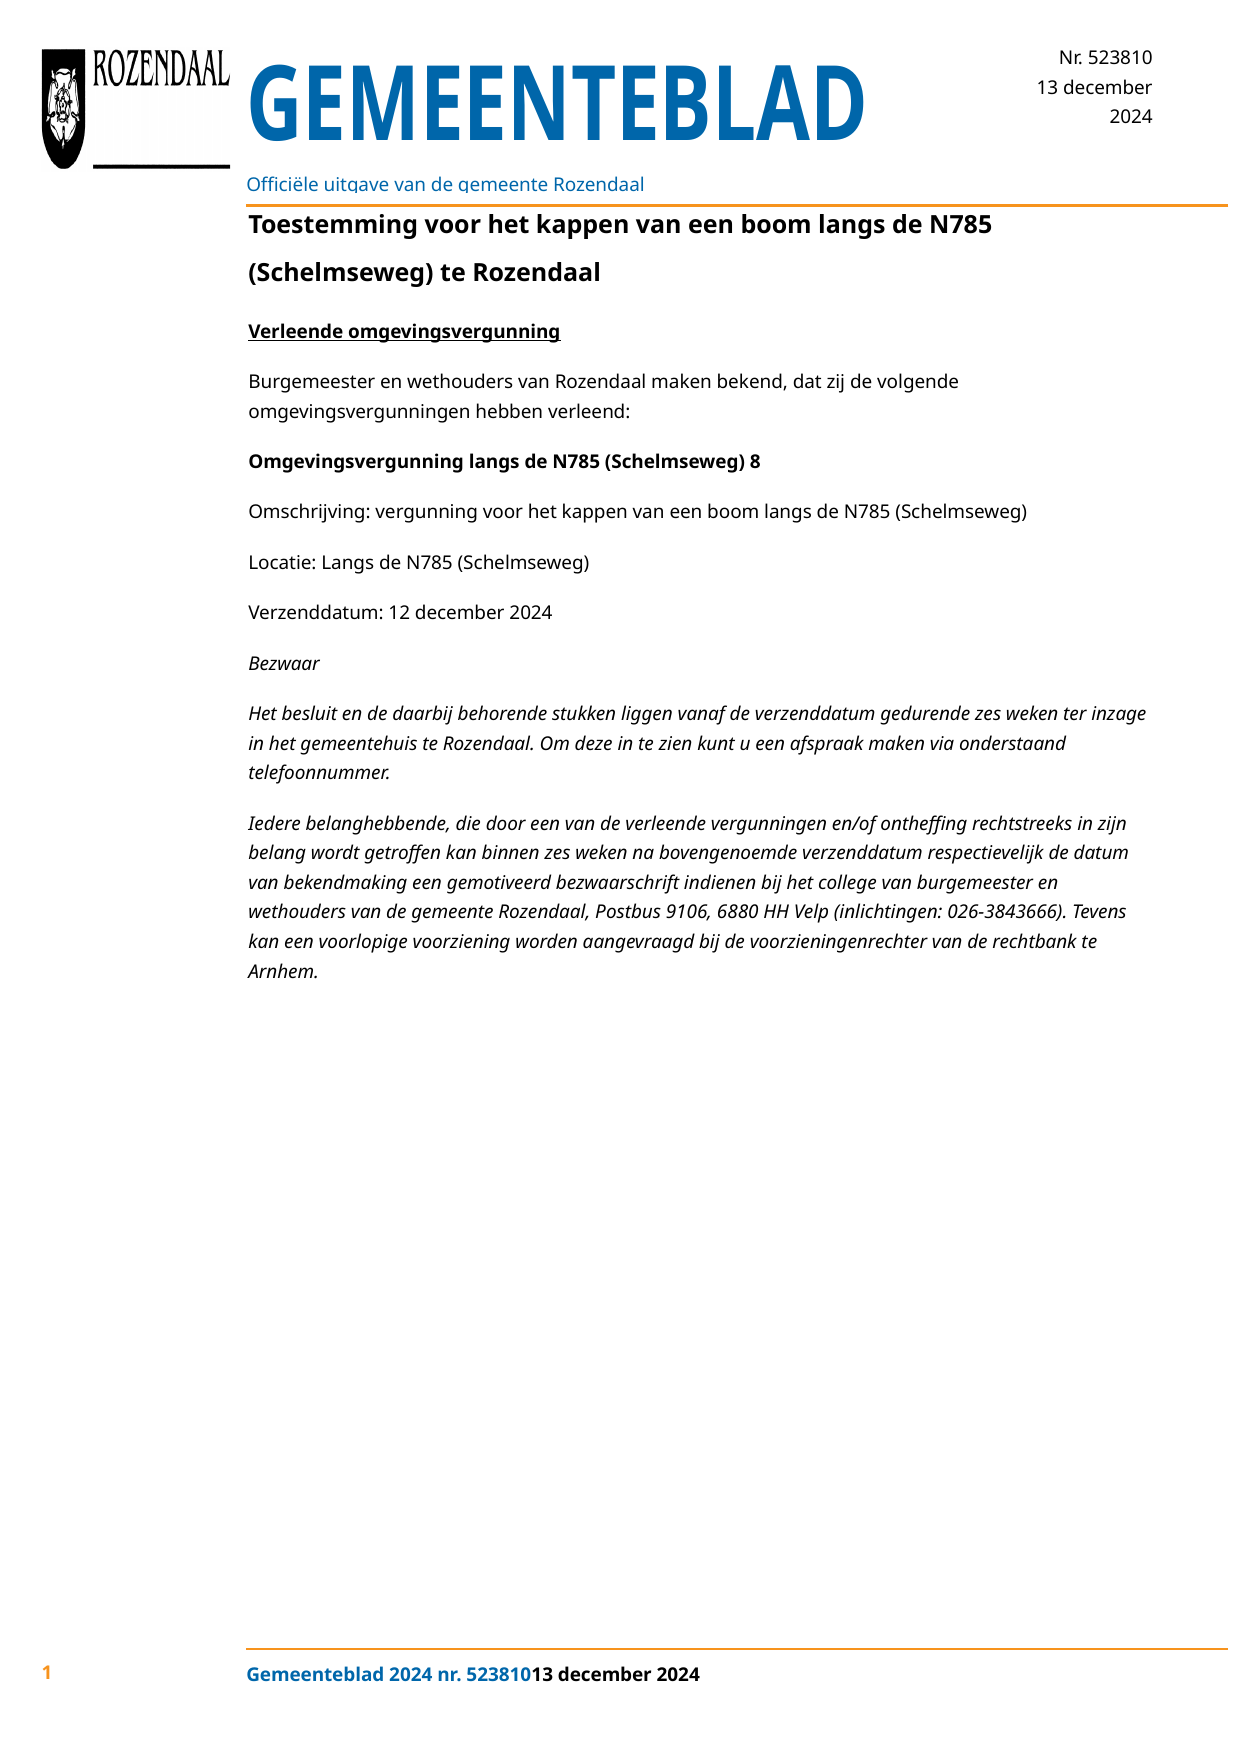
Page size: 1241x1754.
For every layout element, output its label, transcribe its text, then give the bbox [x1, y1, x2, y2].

text Verleende omgevingsvergunning [248, 318, 1152, 344]
picture [41, 47, 231, 172]
text Toestemming voor het kappen van een boom langs de N785 (Schelmseweg) te Rozendaal [248, 207, 1152, 288]
text Omschrijving: vergunning voor het kappen van een boom langs de N785 (Schelmseweg) [248, 499, 1152, 524]
text Omgevingsvergunning langs de N785 (Schelmseweg) 8 [248, 448, 1152, 474]
text Bezwaar [248, 650, 1152, 676]
text Iedere belanghebbende, die door een van de verleende vergunningen en/of ontheffing rechtstreeks in zijn belang wordt getroffen kan binnen zes weken na bovengenoemde verzenddatum respectievelijk de datum van bekendmaking een gemotiveerd bezwaarschrift indienen bij het college van burgemeester en wethouders van de gemeente Rozendaal, Postbus 9106, 6880 HH Velp (inlichtingen: 026-3843666). Tevens kan een voorlopige voorziening worden aangevraagd bij de voorzieningenrechter van de rechtbank te Arnhem. [248, 810, 1152, 984]
text Burgemeester en wethouders van Rozendaal maken bekend, dat zij de volgende omgevingsvergunningen hebben verleend: [248, 368, 1152, 424]
text Verzenddatum: 12 december 2024 [248, 599, 1152, 625]
text Locatie: Langs de N785 (Schelmseweg) [248, 549, 1152, 575]
text Het besluit en de daarbij behorende stukken liggen vanaf de verzenddatum gedurende zes weken ter inzage in het gemeentehuis te Rozendaal. Om deze in te zien kunt u een afspraak maken via onderstaand telefoonnummer. [248, 700, 1152, 785]
